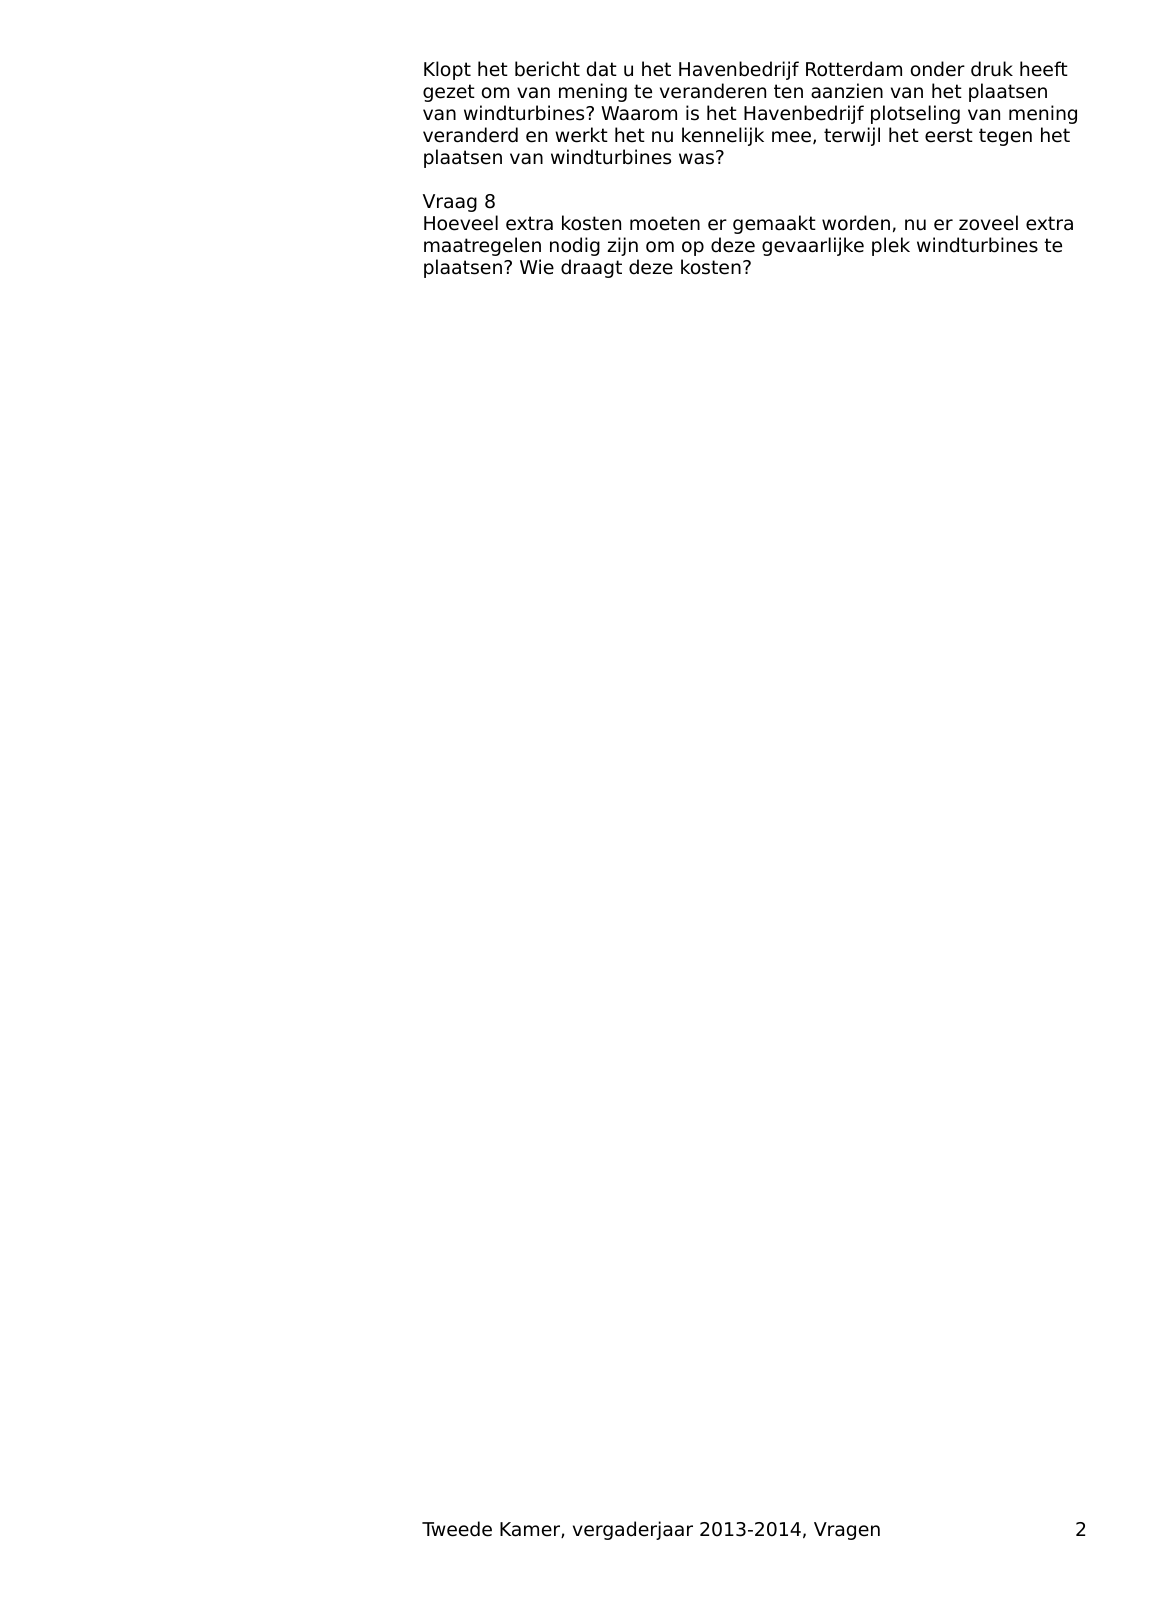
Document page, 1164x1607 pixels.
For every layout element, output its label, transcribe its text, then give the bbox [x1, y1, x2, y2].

text Vraag 8 [422, 191, 1087, 213]
text Klopt het bericht dat u het Havenbedrijf Rotterdam onder druk heeft gezet om van mening te veranderen ten aanzien van het plaatsen van windturbines? Waarom is het Havenbedrijf plotseling van mening veranderd en werkt het nu kennelijk mee, terwijl het eerst tegen het plaatsen van windturbines was? [422, 59, 1087, 169]
text Hoeveel extra kosten moeten er gemaakt worden, nu er zoveel extra maatregelen nodig zijn om op deze gevaarlijke plek windturbines te plaatsen? Wie draagt deze kosten? [422, 213, 1087, 279]
